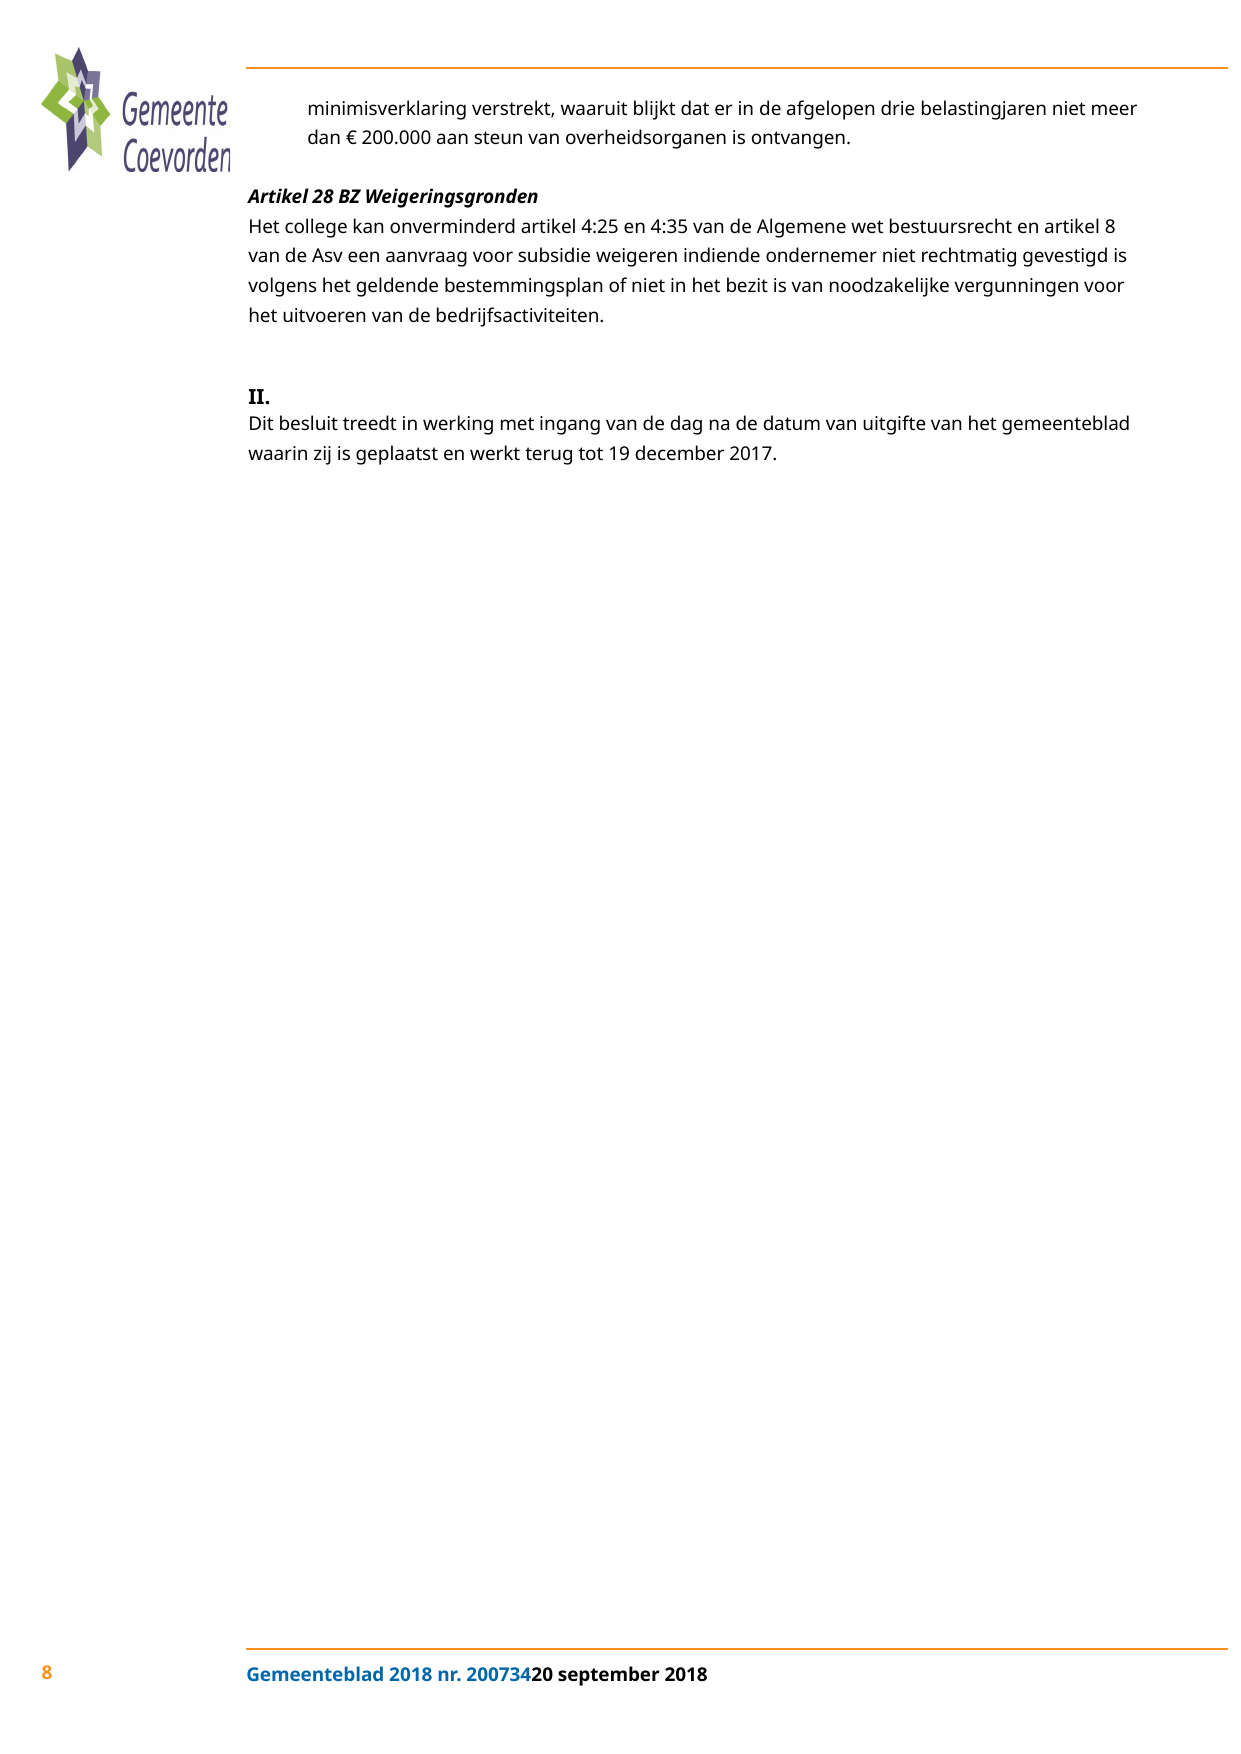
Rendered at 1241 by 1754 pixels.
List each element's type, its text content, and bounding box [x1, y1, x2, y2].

text Het college kan onverminderd artikel 4:25 en 4:35 van de Algemene wet bestuursrecht en artikel 8 van de Asv een aanvraag voor subsidie weigeren indiende ondernemer niet rechtmatig gevestigd is volgens het geldende bestemmingsplan of niet in het bezit is van noodzakelijke vergunningen voor het uitvoeren van de bedrijfsactiviteiten. [248, 213, 1152, 328]
text Dit besluit treedt in werking met ingang van de dag na de datum van uitgifte van het gemeenteblad waarin zij is geplaatst en werkt terug tot 19 december 2017. [248, 410, 1152, 466]
text II. [248, 382, 1152, 410]
list minimisverklaring verstrekt, waaruit blijkt dat er in de afgelopen drie belastingjaren niet meer dan € 200.000 aan steun van overheidsorganen is ontvangen. [248, 95, 1152, 150]
text Artikel 28 BZ Weigeringsgronden [248, 183, 1152, 209]
picture [41, 47, 231, 172]
